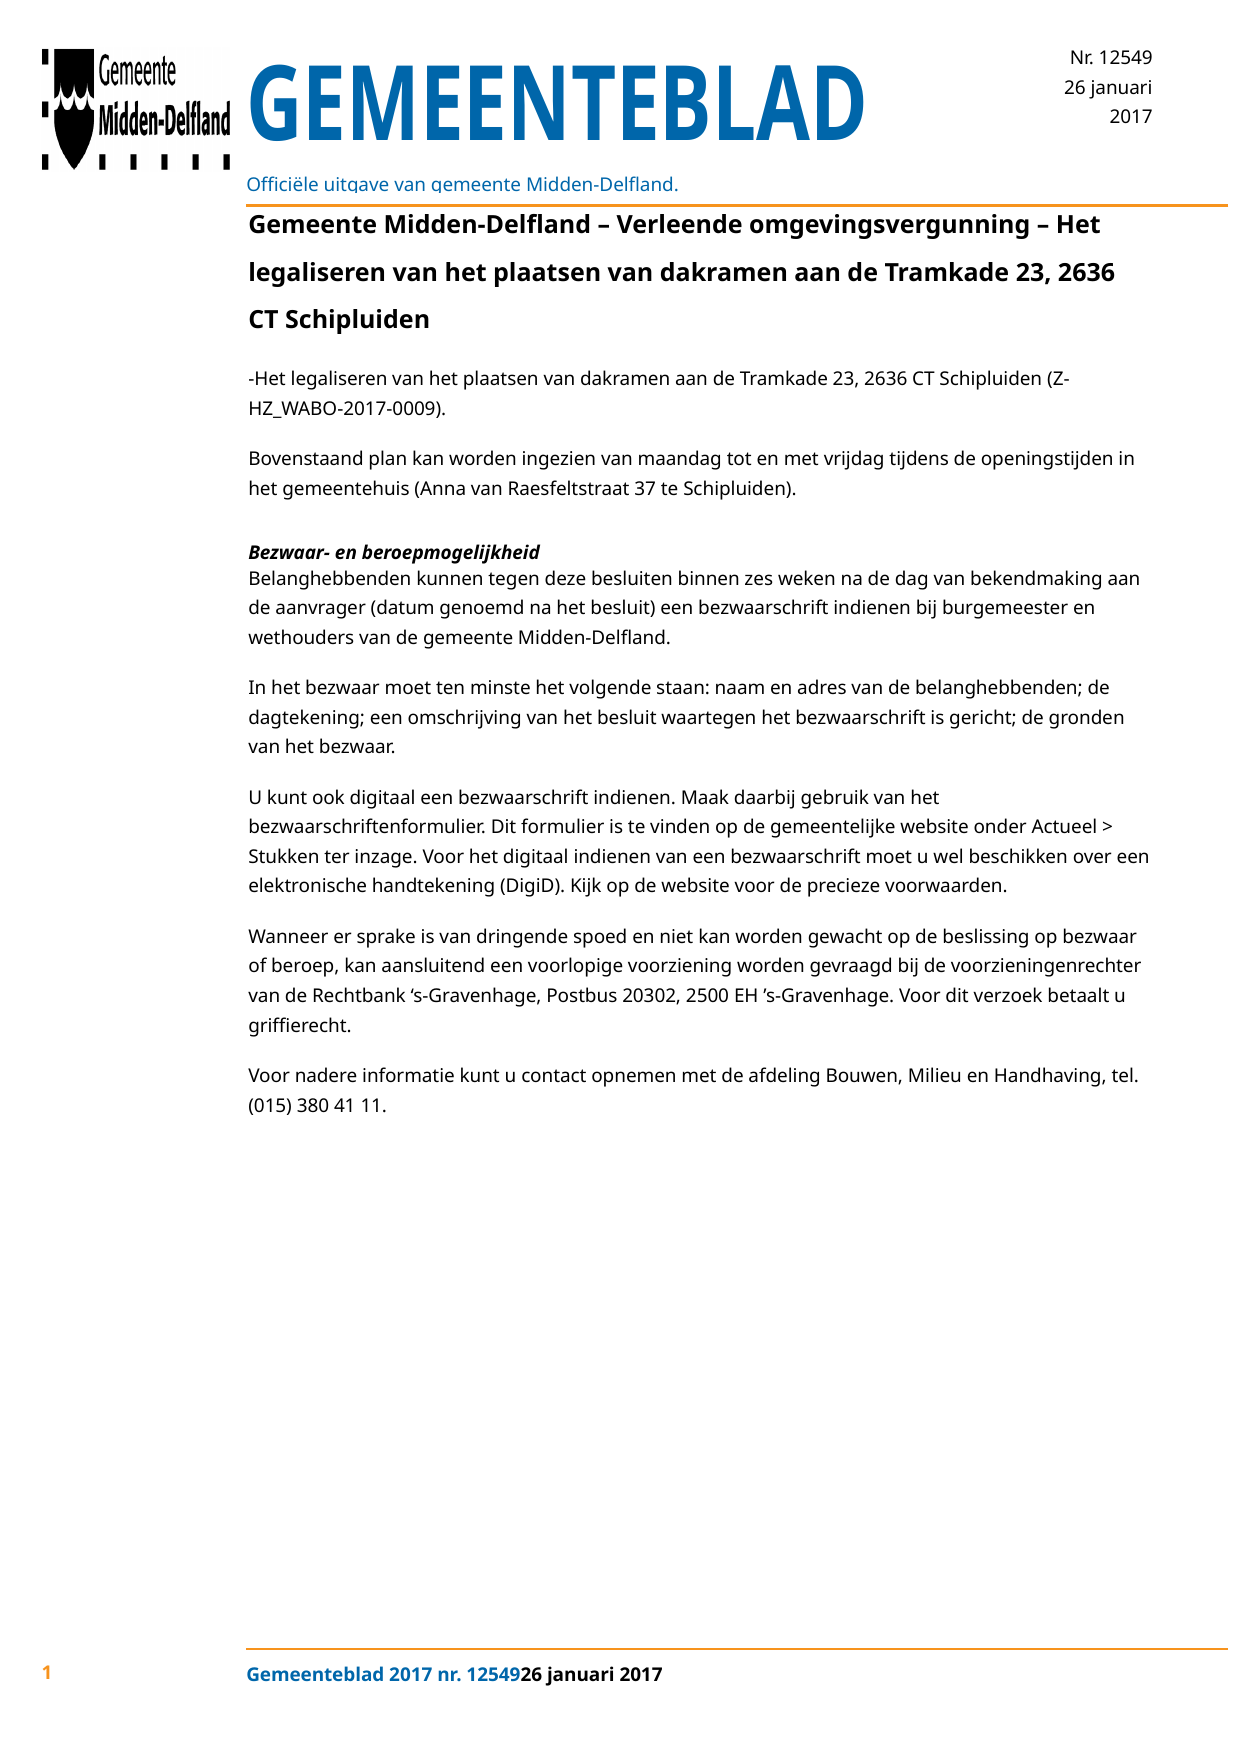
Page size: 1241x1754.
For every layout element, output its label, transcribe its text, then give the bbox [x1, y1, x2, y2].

text Bezwaar- en beroepmogelijkheid [248, 539, 1152, 565]
picture [41, 47, 231, 172]
text Bovenstaand plan kan worden ingezien van maandag tot en met vrijdag tijdens de openingstijden in het gemeentehuis (Anna van Raesfeltstraat 37 te Schipluiden). [248, 446, 1152, 501]
text Wanneer er sprake is van dringende spoed en niet kan worden gewacht op de beslissing op bezwaar of beroep, kan aansluitend een voorlopige voorziening worden gevraagd bij de voorzieningenrechter van de Rechtbank ‘s-Gravenhage, Postbus 20302, 2500 EH ’s-Gravenhage. Voor dit verzoek betaalt u griffierecht. [248, 923, 1152, 1038]
text U kunt ook digitaal een bezwaarschrift indienen. Maak daarbij gebruik van het bezwaarschriftenformulier. Dit formulier is te vinden op de gemeentelijke website onder Actueel > Stukken ter inzage. Voor het digitaal indienen van een bezwaarschrift moet u wel beschikken over een elektronische handtekening (DigiD). Kijk op de website voor de precieze voorwaarden. [248, 784, 1152, 898]
text Voor nadere informatie kunt u contact opnemen met de afdeling Bouwen, Milieu en Handhaving, tel. (015) 380 41 11. [248, 1062, 1152, 1118]
text Belanghebbenden kunnen tegen deze besluiten binnen zes weken na de dag van bekendmaking aan de aanvrager (datum genoemd na het besluit) een bezwaarschrift indienen bij burgemeester en wethouders van de gemeente Midden-Delfland. [248, 565, 1152, 650]
text -Het legaliseren van het plaatsen van dakramen aan de Tramkade 23, 2636 CT Schipluiden (Z-HZ_WABO-2017-0009). [248, 366, 1152, 421]
text Gemeente Midden-Delfland – Verleende omgevingsvergunning – Het legaliseren van het plaatsen van dakramen aan de Tramkade 23, 2636 CT Schipluiden [248, 207, 1152, 336]
text In het bezwaar moet ten minste het volgende staan: naam en adres van de belanghebbenden; de dagtekening; een omschrijving van het besluit waartegen het bezwaarschrift is gericht; de gronden van het bezwaar. [248, 674, 1152, 759]
